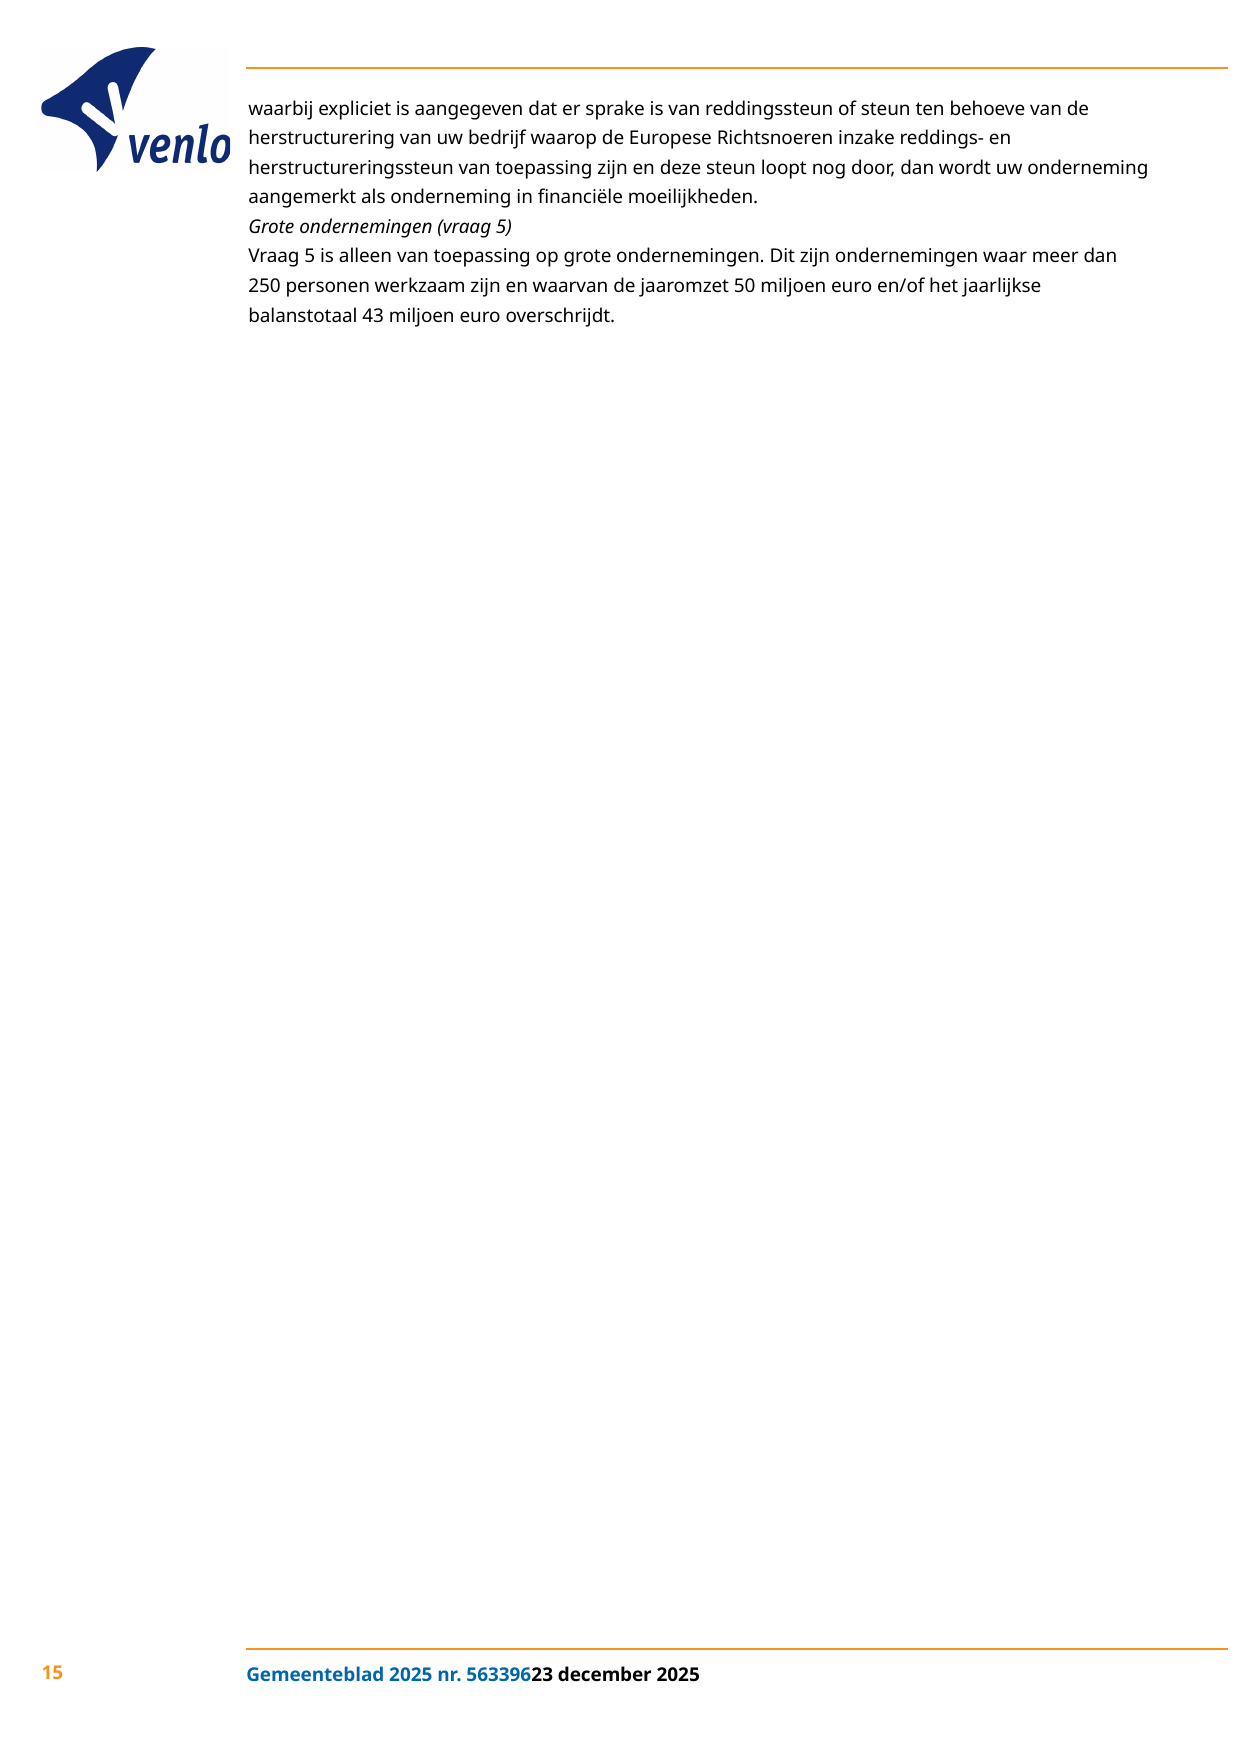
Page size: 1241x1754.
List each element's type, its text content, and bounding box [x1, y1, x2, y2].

text waarbij expliciet is aangegeven dat er sprake is van reddingssteun of steun ten behoeve van de herstructurering van uw bedrijf waarop de Europese Richtsnoeren inzake reddings- en herstructureringssteun van toepassing zijn en deze steun loopt nog door, dan wordt uw onderneming aangemerkt als onderneming in financiële moeilijkheden. [248, 95, 1152, 209]
text Grote ondernemingen (vraag 5) [248, 213, 1152, 239]
text Vraag 5 is alleen van toepassing op grote ondernemingen. Dit zijn ondernemingen waar meer dan 250 personen werkzaam zijn en waarvan de jaaromzet 50 miljoen euro en/of het jaarlijkse balanstotaal 43 miljoen euro overschrijdt. [248, 243, 1152, 328]
picture [41, 47, 231, 172]
